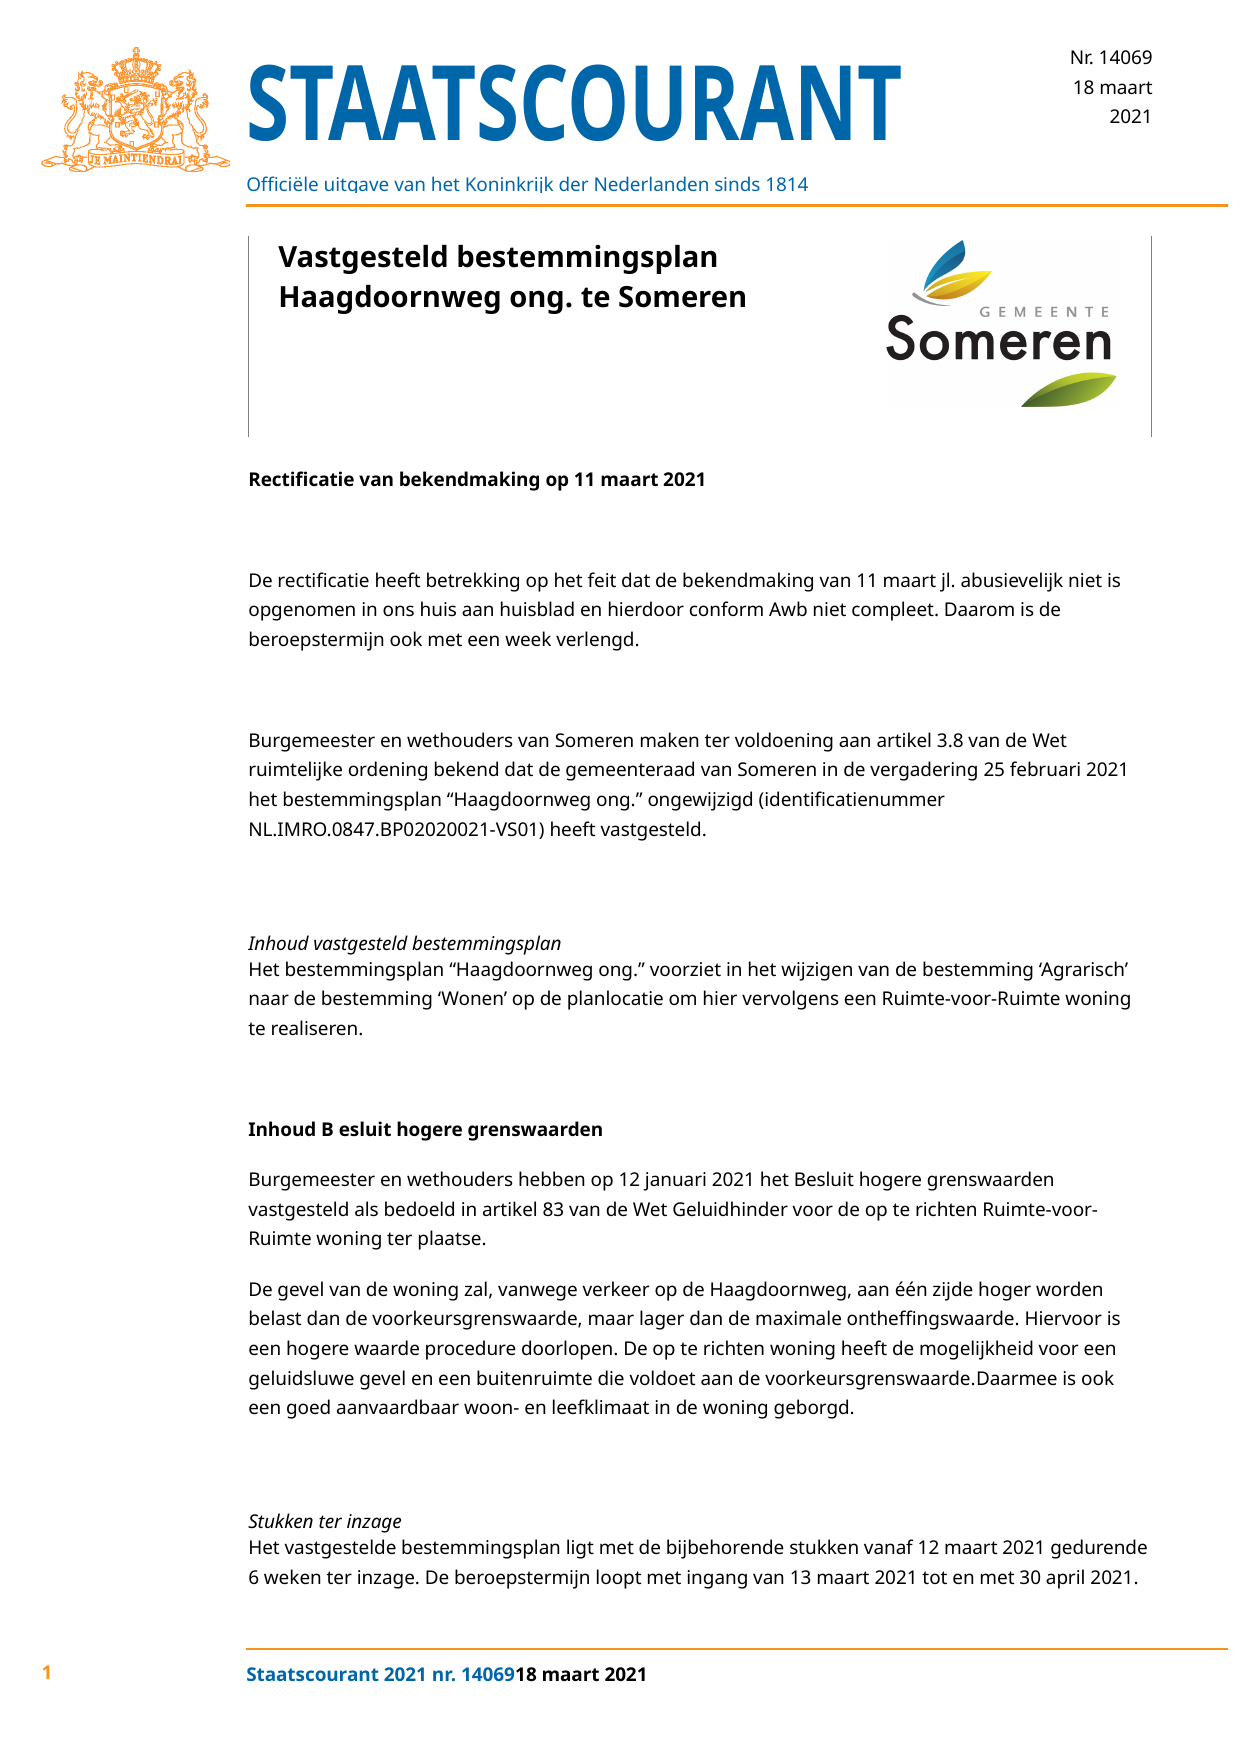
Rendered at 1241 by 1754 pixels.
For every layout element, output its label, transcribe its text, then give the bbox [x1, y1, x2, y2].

picture [882, 236, 1119, 411]
picture [41, 47, 231, 172]
text Rectificatie van bekendmaking op 11 maart 2021 [248, 466, 1152, 492]
text Inhoud B esluit hogere grenswaarden [248, 1116, 1152, 1142]
text De gevel van de woning zal, vanwege verkeer op de Haagdoornweg, aan één zijde hoger worden belast dan de voorkeursgrenswaarde, maar lager dan de maximale ontheffingswaarde. Hiervoor is een hogere waarde procedure doorlopen. De op te richten woning heeft de mogelijkheid voor een geluidsluwe gevel en een buitenruimte die voldoet aan de voorkeursgrenswaarde.Daarmee is ook een goed aanvaardbaar woon- en leefklimaat in de woning geborgd. [248, 1276, 1152, 1420]
text Burgemeester en wethouders van Someren maken ter voldoening aan artikel 3.8 van de Wet ruimtelijke ordening bekend dat de gemeenteraad van Someren in de vergadering 25 februari 2021 het bestemmingsplan “Haagdoornweg ong.” ongewijzigd (identificatienummer NL.IMRO.0847.BP02020021-VS01) heeft vastgesteld. [248, 727, 1152, 842]
text Het vastgestelde bestemmingsplan ligt met de bijbehorende stukken vanaf 12 maart 2021 gedurende 6 weken ter inzage. De beroepstermijn loopt met ingang van 13 maart 2021 tot en met 30 april 2021. [248, 1534, 1152, 1590]
table_header Vastgesteld bestemmingsplan Haagdoornweg ong. te Someren [249, 236, 850, 437]
table_header [850, 236, 1151, 437]
text Stukken ter inzage [248, 1509, 1152, 1534]
text Het bestemmingsplan “Haagdoornweg ong.” voorziet in het wijzigen van de bestemming ‘Agrarisch’ naar de bestemming ‘Wonen’ op de planlocatie om hier vervolgens een Ruimte-voor-Ruimte woning te realiseren. [248, 956, 1152, 1041]
text Inhoud vastgesteld bestemmingsplan [248, 930, 1152, 956]
text Burgemeester en wethouders hebben op 12 januari 2021 het Besluit hogere grenswaarden vastgesteld als bedoeld in artikel 83 van de Wet Geluidhinder voor de op te richten Ruimte-voor-Ruimte woning ter plaatse. [248, 1166, 1152, 1251]
text De rectificatie heeft betrekking op het feit dat de bekendmaking van 11 maart jl. abusievelijk niet is opgenomen in ons huis aan huisblad en hierdoor conform Awb niet compleet. Daarom is de beroepstermijn ook met een week verlengd. [248, 567, 1152, 652]
